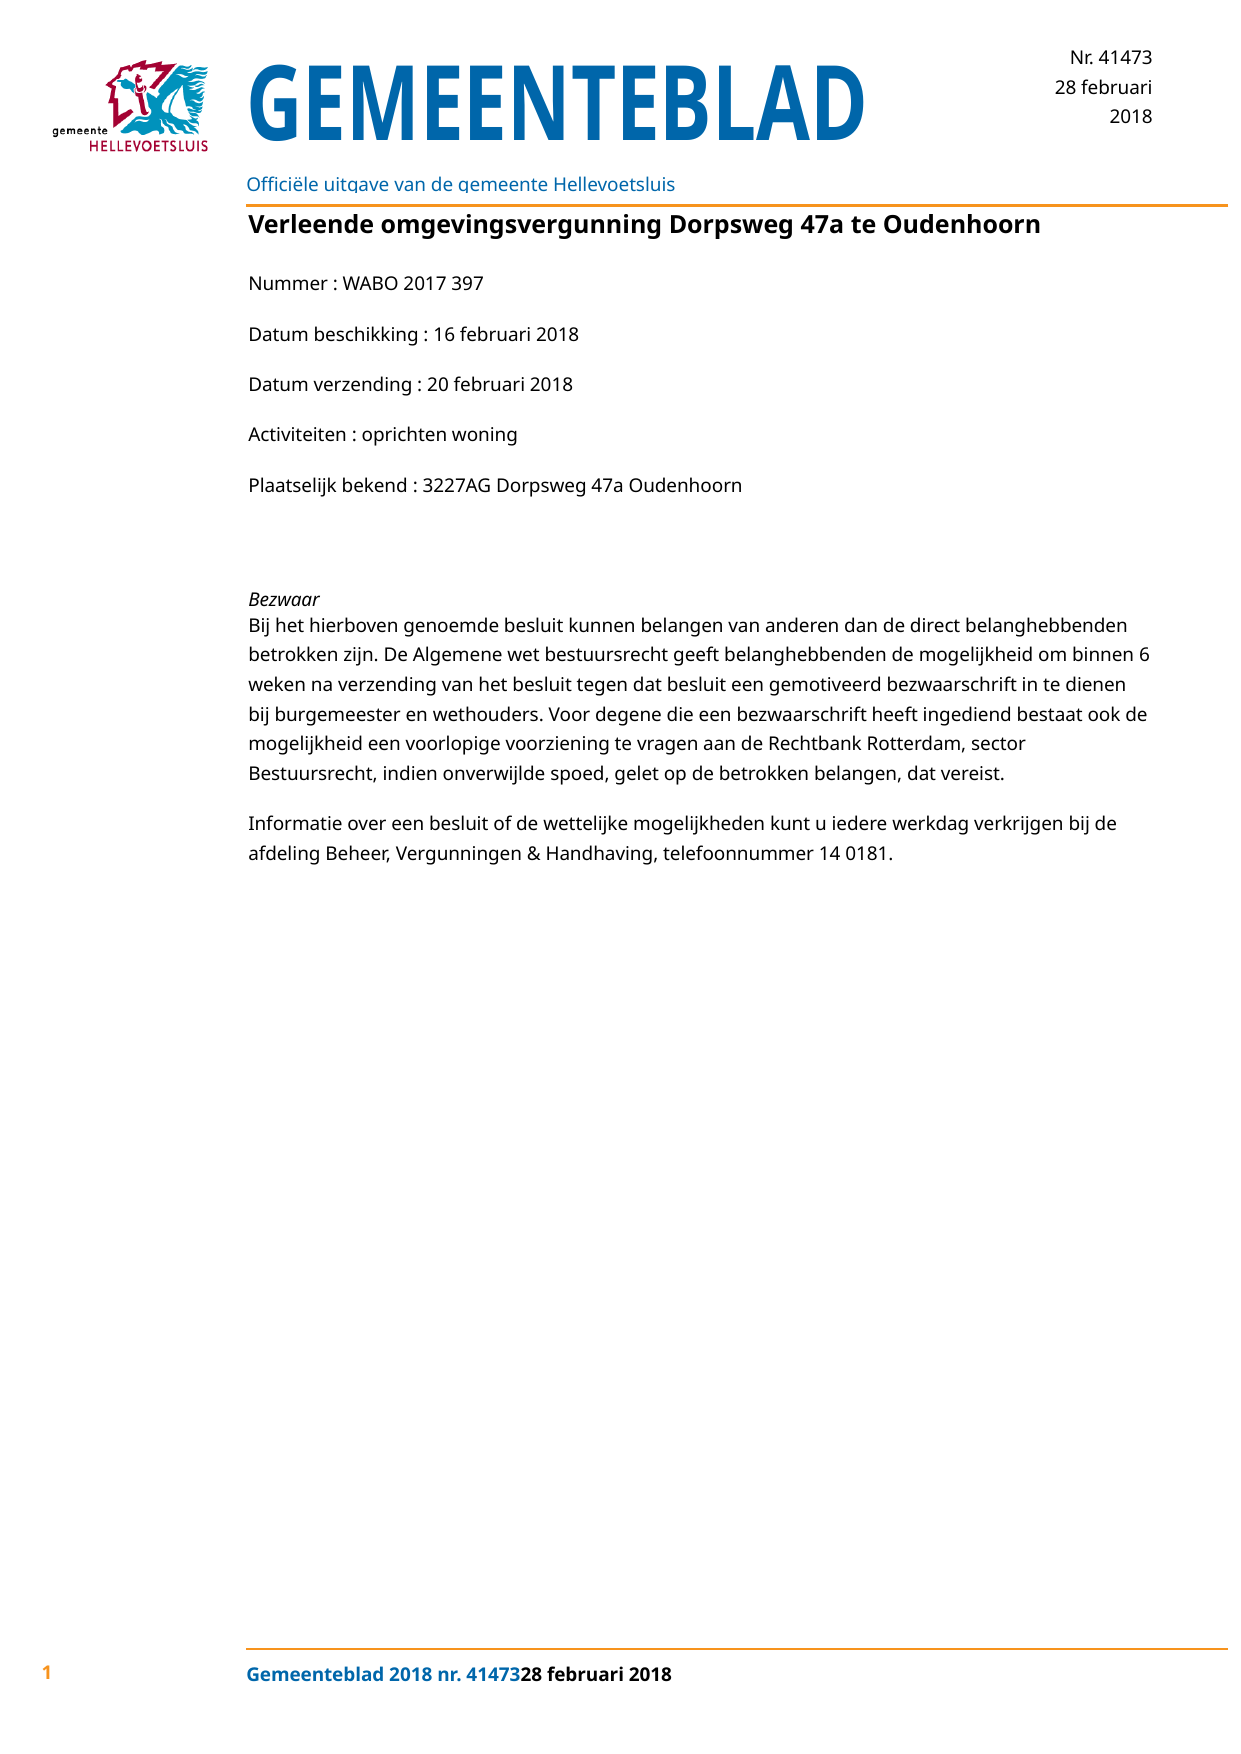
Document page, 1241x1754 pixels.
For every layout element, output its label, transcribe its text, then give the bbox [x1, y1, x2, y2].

text Datum beschikking : 16 februari 2018 [248, 321, 1152, 346]
text Verleende omgevingsvergunning Dorpsweg 47a te Oudenhoorn [248, 207, 1152, 241]
text Activiteiten : oprichten woning [248, 422, 1152, 447]
text Plaatselijk bekend : 3227AG Dorpsweg 47a Oudenhoorn [248, 472, 1152, 498]
text Nummer : WABO 2017 397 [248, 270, 1152, 296]
text Informatie over een besluit of de wettelijke mogelijkheden kunt u iedere werkdag verkrijgen bij de afdeling Beheer, Vergunningen & Handhaving, telefoonnummer 14 0181. [248, 810, 1152, 866]
picture [41, 47, 231, 172]
text Bezwaar [248, 586, 1152, 612]
text Bij het hierboven genoemde besluit kunnen belangen van anderen dan de direct belanghebbenden betrokken zijn. De Algemene wet bestuursrecht geeft belanghebbenden de mogelijkheid om binnen 6 weken na verzending van het besluit tegen dat besluit een gemotiveerd bezwaarschrift in te dienen bij burgemeester en wethouders. Voor degene die een bezwaarschrift heeft ingediend bestaat ook de mogelijkheid een voorlopige voorziening te vragen aan de Rechtbank Rotterdam, sector Bestuursrecht, indien onverwijlde spoed, gelet op de betrokken belangen, dat vereist. [248, 612, 1152, 786]
text Datum verzending : 20 februari 2018 [248, 371, 1152, 397]
